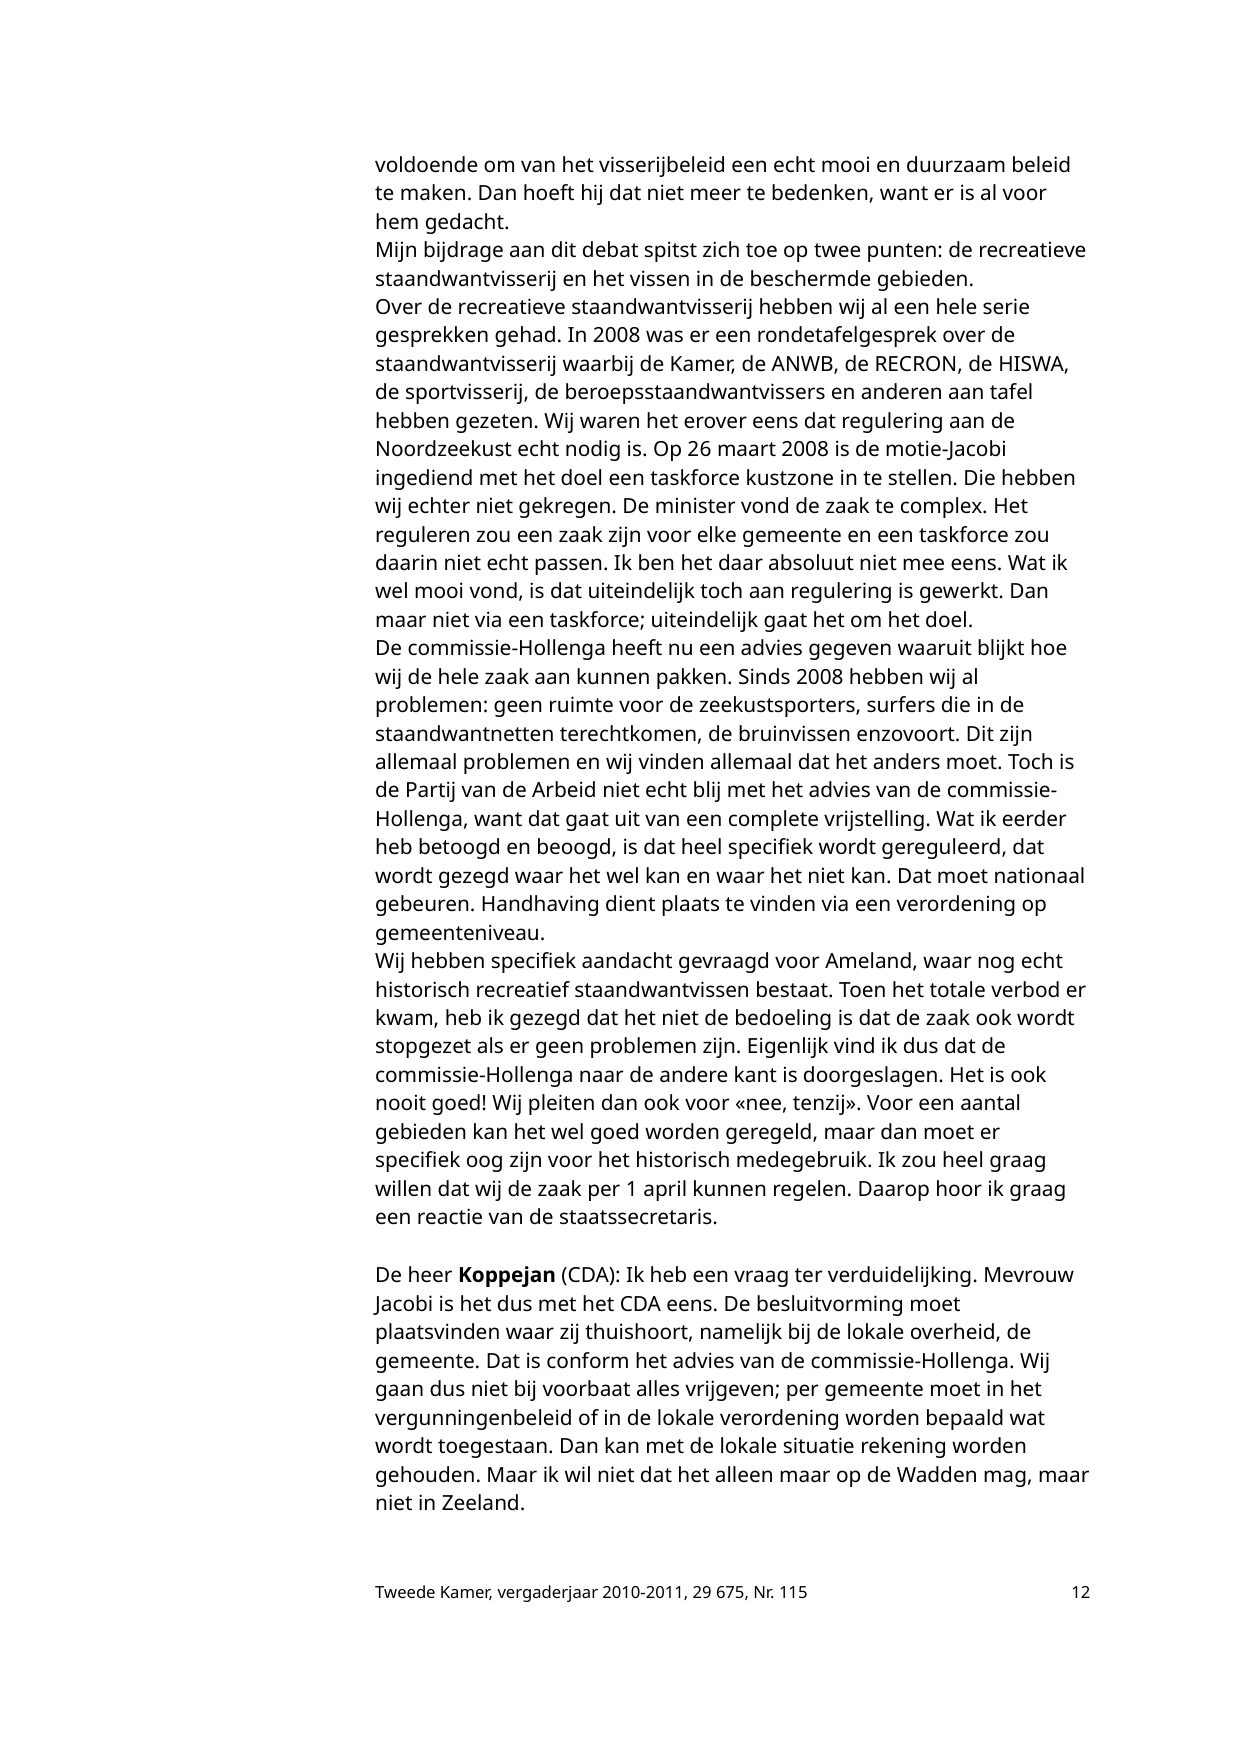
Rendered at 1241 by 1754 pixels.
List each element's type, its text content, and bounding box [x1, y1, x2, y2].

text Over de recreatieve staandwantvisserij hebben wij al een hele serie gesprekken gehad. In 2008 was er een rondetafelgesprek over de staandwantvisserij waarbij de Kamer, de ANWB, de RECRON, de HISWA, de sportvisserij, de beroepsstaandwantvissers en anderen aan tafel hebben gezeten. Wij waren het erover eens dat regulering aan de Noordzeekust echt nodig is. Op 26 maart 2008 is de motie-Jacobi ingediend met het doel een taskforce kustzone in te stellen. Die hebben wij echter niet gekregen. De minister vond de zaak te complex. Het reguleren zou een zaak zijn voor elke gemeente en een taskforce zou daarin niet echt passen. Ik ben het daar absoluut niet mee eens. Wat ik wel mooi vond, is dat uiteindelijk toch aan regulering is gewerkt. Dan maar niet via een taskforce; uiteindelijk gaat het om het doel. [375, 292, 1090, 633]
text Mijn bijdrage aan dit debat spitst zich toe op twee punten: de recreatieve staandwantvisserij en het vissen in de beschermde gebieden. [375, 235, 1090, 292]
text Wij hebben specifiek aandacht gevraagd voor Ameland, waar nog echt historisch recreatief staandwantvissen bestaat. Toen het totale verbod er kwam, heb ik gezegd dat het niet de bedoeling is dat de zaak ook wordt stopgezet als er geen problemen zijn. Eigenlijk vind ik dus dat de commissie-Hollenga naar de andere kant is doorgeslagen. Het is ook nooit goed! Wij pleiten dan ook voor «nee, tenzij». Voor een aantal gebieden kan het wel goed worden geregeld, maar dan moet er specifiek oog zijn voor het historisch medegebruik. Ik zou heel graag willen dat wij de zaak per 1 april kunnen regelen. Daarop hoor ik graag een reactie van de staatssecretaris. [375, 946, 1090, 1231]
text voldoende om van het visserijbeleid een echt mooi en duurzaam beleid te maken. Dan hoeft hij dat niet meer te bedenken, want er is al voor hem gedacht. [375, 150, 1090, 235]
text De commissie-Hollenga heeft nu een advies gegeven waaruit blijkt hoe wij de hele zaak aan kunnen pakken. Sinds 2008 hebben wij al problemen: geen ruimte voor de zeekustsporters, surfers die in de staandwantnetten terechtkomen, de bruinvissen enzovoort. Dit zijn allemaal problemen en wij vinden allemaal dat het anders moet. Toch is de Partij van de Arbeid niet echt blij met het advies van de commissie-Hollenga, want dat gaat uit van een complete vrijstelling. Wat ik eerder heb betoogd en beoogd, is dat heel specifiek wordt gereguleerd, dat wordt gezegd waar het wel kan en waar het niet kan. Dat moet nationaal gebeuren. Handhaving dient plaats te vinden via een verordening op gemeenteniveau. [375, 633, 1090, 946]
text De heer Koppejan (CDA): Ik heb een vraag ter verduidelijking. Mevrouw Jacobi is het dus met het CDA eens. De besluitvorming moet plaatsvinden waar zij thuishoort, namelijk bij de lokale overheid, de gemeente. Dat is conform het advies van de commissie-Hollenga. Wij gaan dus niet bij voorbaat alles vrijgeven; per gemeente moet in het vergunningenbeleid of in de lokale verordening worden bepaald wat wordt toegestaan. Dan kan met de lokale situatie rekening worden gehouden. Maar ik wil niet dat het alleen maar op de Wadden mag, maar niet in Zeeland. [375, 1261, 1090, 1517]
